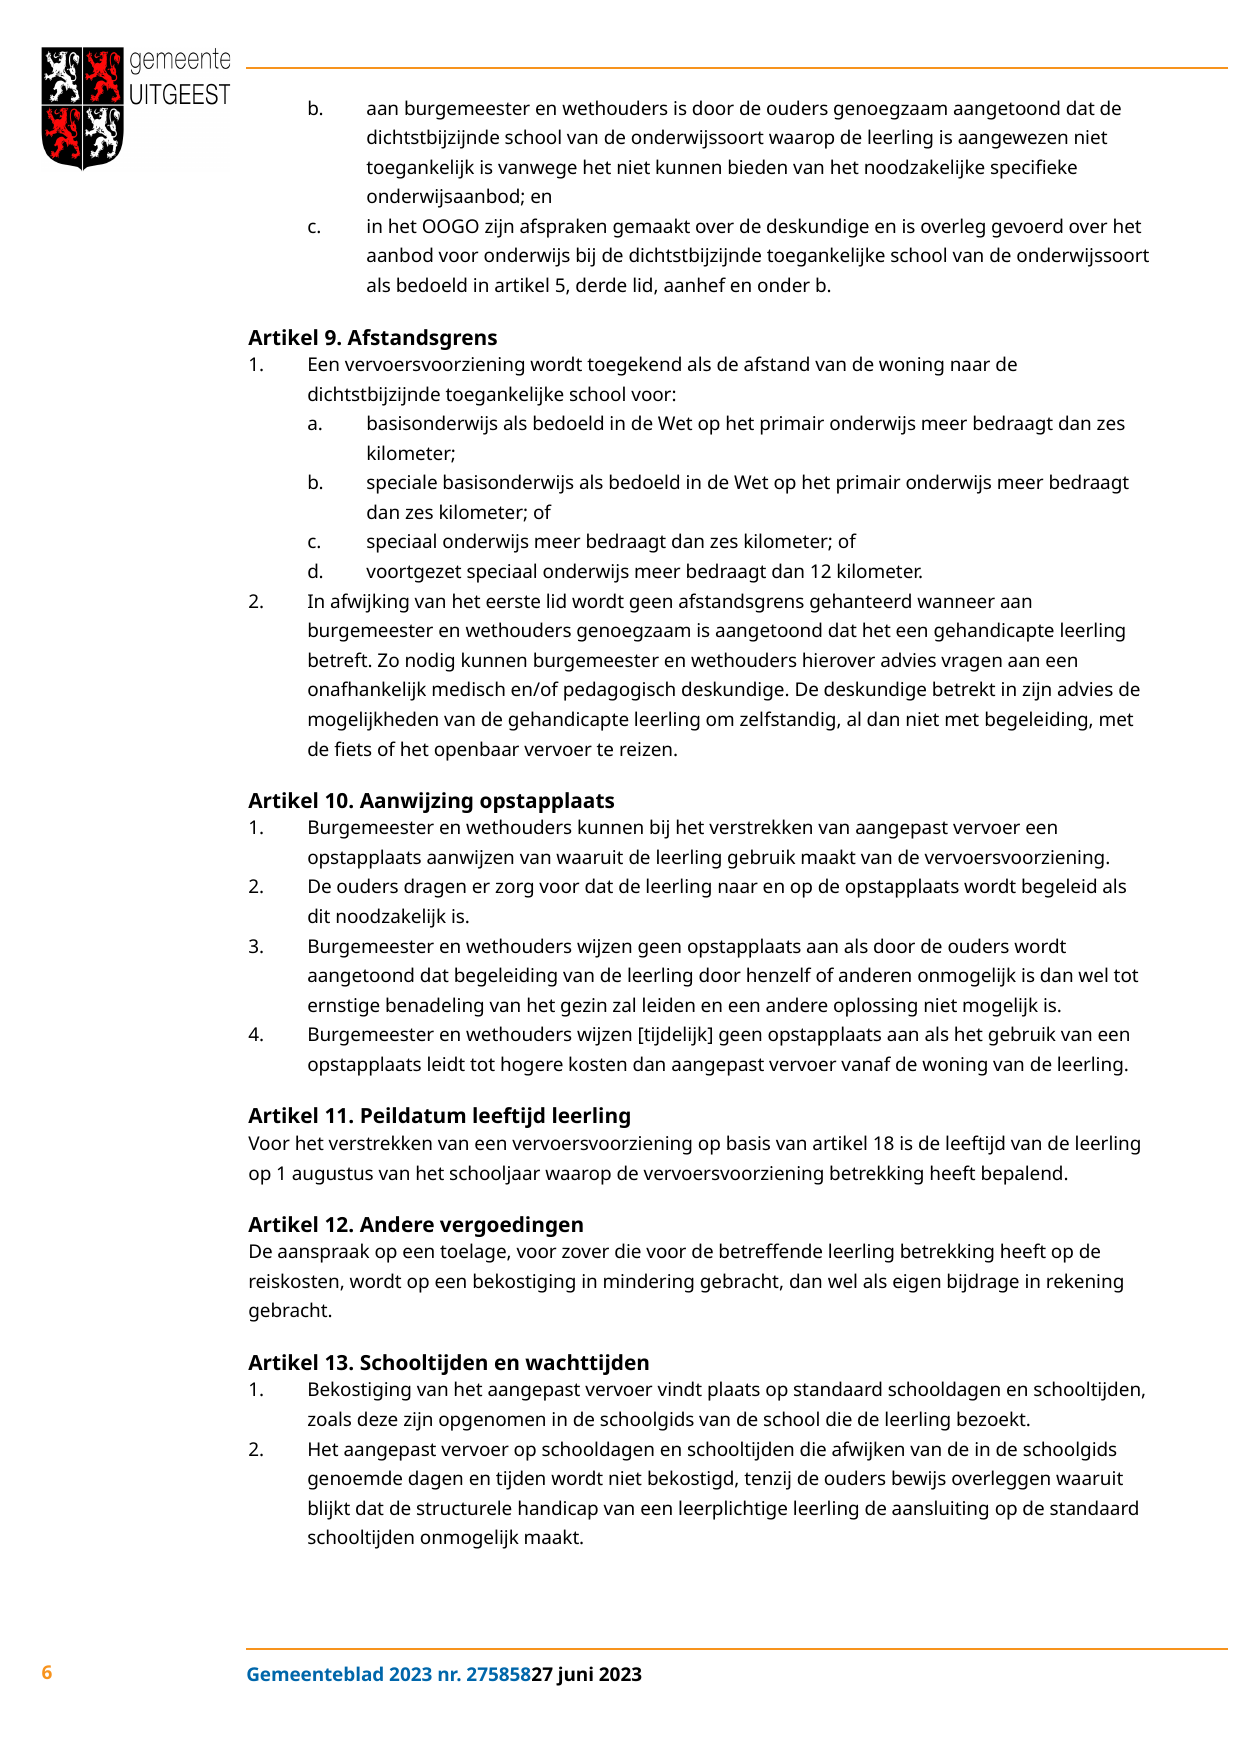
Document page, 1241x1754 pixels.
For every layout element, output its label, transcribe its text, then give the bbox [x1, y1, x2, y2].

list De ouders dragen er zorg voor dat de leerling naar en op de opstapplaats wordt begeleid als dit noodzakelijk is. [248, 874, 1152, 929]
list Burgemeester en wethouders wijzen geen opstapplaats aan als door de ouders wordt aangetoond dat begeleiding van de leerling door henzelf of anderen onmogelijk is dan wel tot ernstige benadeling van het gezin zal leiden en een andere oplossing niet mogelijk is. [248, 933, 1152, 1018]
text Artikel 11. Peildatum leeftijd leerling [248, 1102, 1152, 1130]
list Burgemeester en wethouders wijzen [tijdelijk] geen opstapplaats aan als het gebruik van een opstapplaats leidt tot hogere kosten dan aangepast vervoer vanaf de woning van de leerling. [248, 1022, 1152, 1077]
text Artikel 13. Schooltijden en wachttijden [248, 1348, 1152, 1377]
list in het OOGO zijn afspraken gemaakt over de deskundige en is overleg gevoerd over het aanbod voor onderwijs bij de dichtstbijzijnde toegankelijke school van de onderwijssoort als bedoeld in artikel 5, derde lid, aanhef en onder b. [307, 213, 1152, 298]
text Artikel 10. Aanwijzing opstapplaats [248, 786, 1152, 814]
text Voor het verstrekken van een vervoersvoorziening op basis van artikel 18 is de leeftijd van de leerling op 1 augustus van het schooljaar waarop de vervoersvoorziening betrekking heeft bepalend. [248, 1130, 1152, 1185]
picture [41, 47, 231, 172]
text De aanspraak op een toelage, voor zover die voor de betreffende leerling betrekking heeft op de reiskosten, wordt op een bekostiging in mindering gebracht, dan wel als eigen bijdrage in rekening gebracht. [248, 1238, 1152, 1323]
list speciale basisonderwijs als bedoeld in de Wet op het primair onderwijs meer bedraagt dan zes kilometer; of [307, 469, 1152, 525]
list aan burgemeester en wethouders is door de ouders genoegzaam aangetoond dat de dichtstbijzijnde school van de onderwijssoort waarop de leerling is aangewezen niet toegankelijk is vanwege het niet kunnen bieden van het noodzakelijke specifieke onderwijsaanbod; en [307, 95, 1152, 209]
list Bekostiging van het aangepast vervoer vindt plaats op standaard schooldagen en schooltijden, zoals deze zijn opgenomen in de schoolgids van de school die de leerling bezoekt. [248, 1377, 1152, 1432]
list basisonderwijs als bedoeld in de Wet op het primair onderwijs meer bedraagt dan zes kilometer; [307, 410, 1152, 466]
list speciaal onderwijs meer bedraagt dan zes kilometer; of [307, 529, 1152, 554]
text Artikel 9. Afstandsgrens [248, 323, 1152, 351]
list Het aangepast vervoer op schooldagen en schooltijden die afwijken van de in de schoolgids genoemde dagen en tijden wordt niet bekostigd, tenzij de ouders bewijs overleggen waaruit blijkt dat de structurele handicap van een leerplichtige leerling de aansluiting op de standaard schooltijden onmogelijk maakt. [248, 1436, 1152, 1550]
list voortgezet speciaal onderwijs meer bedraagt dan 12 kilometer. [307, 558, 1152, 584]
list Burgemeester en wethouders kunnen bij het verstrekken van aangepast vervoer een opstapplaats aanwijzen van waaruit de leerling gebruik maakt van de vervoersvoorziening. [248, 814, 1152, 870]
list Een vervoersvoorziening wordt toegekend als de afstand van de woning naar de dichtstbijzijnde toegankelijke school voor: [248, 351, 1152, 406]
text Artikel 12. Andere vergoedingen [248, 1210, 1152, 1238]
list In afwijking van het eerste lid wordt geen afstandsgrens gehanteerd wanneer aan burgemeester en wethouders genoegzaam is aangetoond dat het een gehandicapte leerling betreft. Zo nodig kunnen burgemeester en wethouders hierover advies vragen aan een onafhankelijk medisch en/of pedagogisch deskundige. De deskundige betrekt in zijn advies de mogelijkheden van de gehandicapte leerling om zelfstandig, al dan niet met begeleiding, met de fiets of het openbaar vervoer te reizen. [248, 588, 1152, 761]
